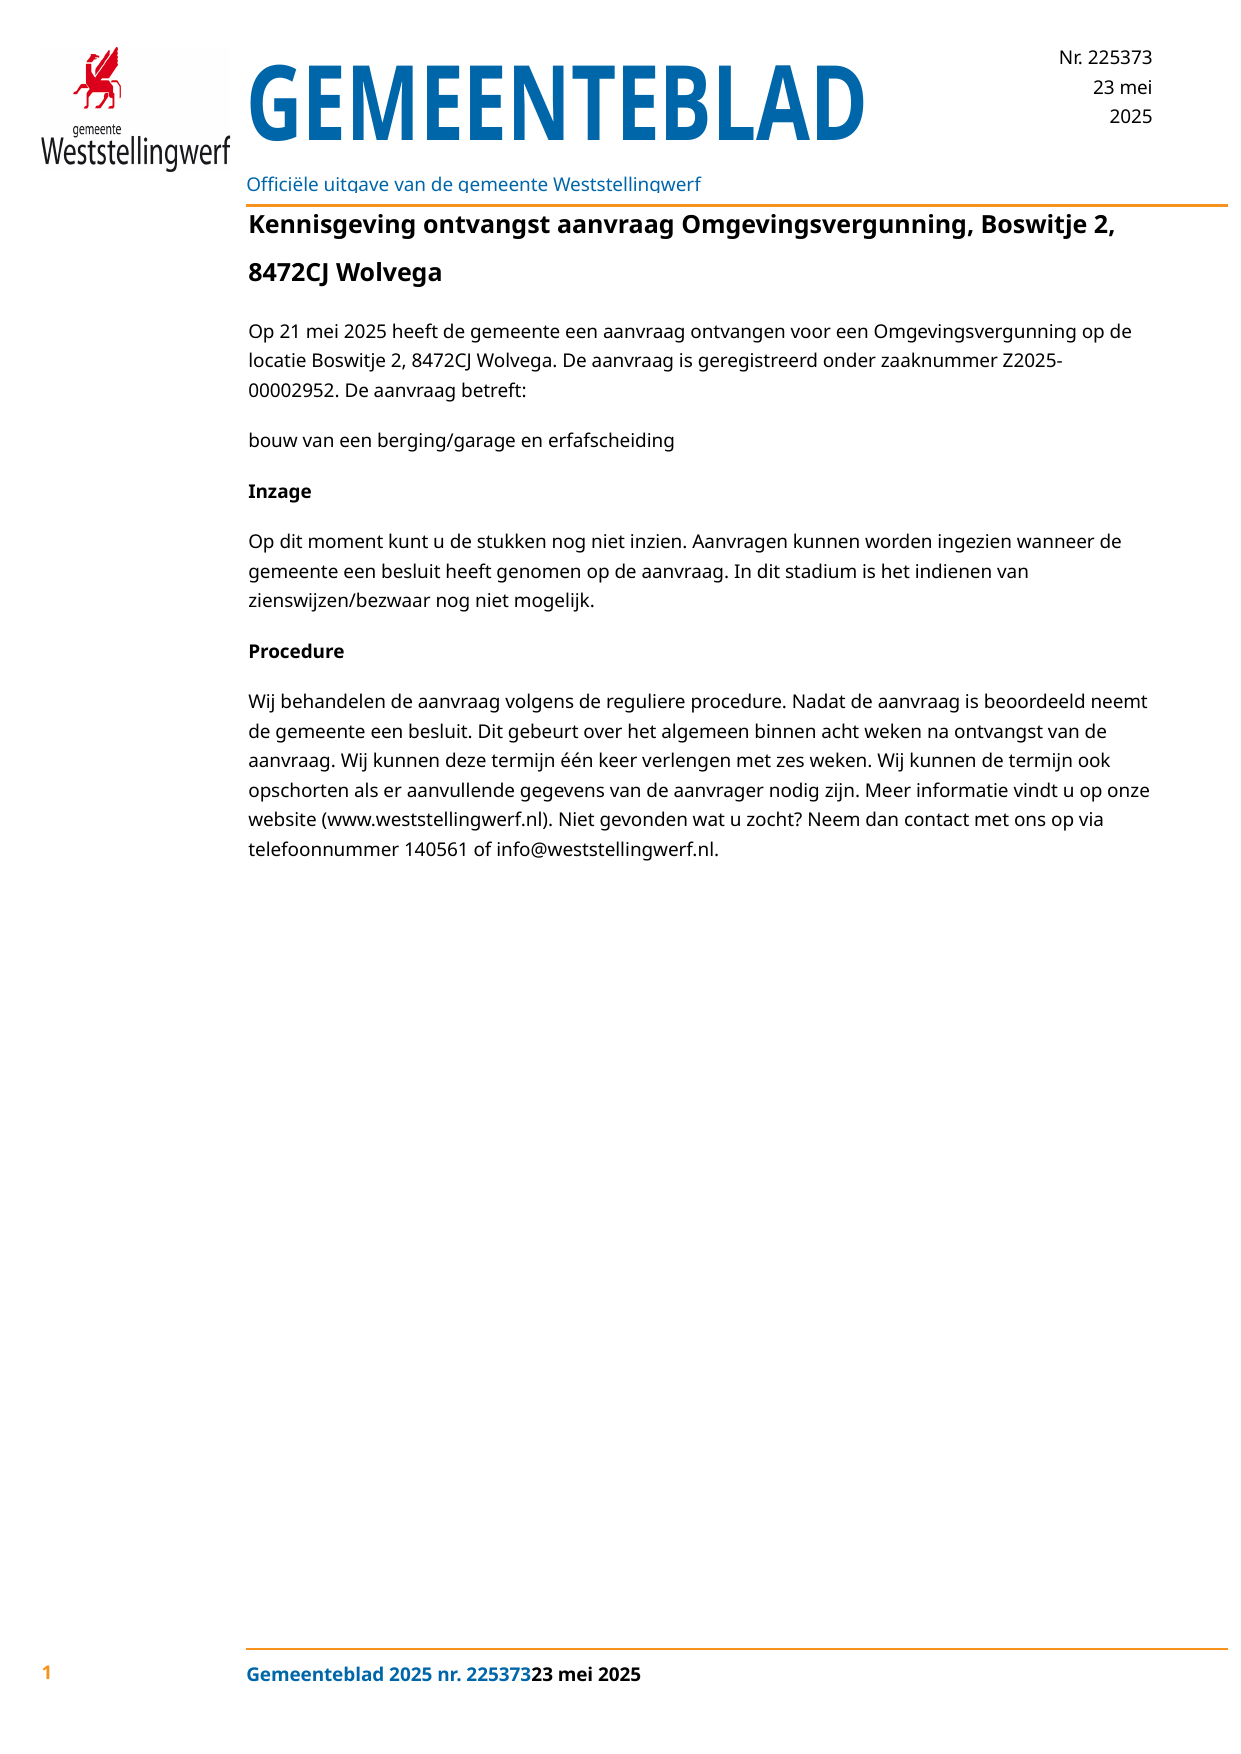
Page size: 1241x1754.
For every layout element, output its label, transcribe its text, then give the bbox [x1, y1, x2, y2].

text Op dit moment kunt u de stukken nog niet inzien. Aanvragen kunnen worden ingezien wanneer de gemeente een besluit heeft genomen op de aanvraag. In dit stadium is het indienen van zienswijzen/bezwaar nog niet mogelijk. [248, 528, 1152, 613]
picture [41, 47, 231, 172]
text Op 21 mei 2025 heeft de gemeente een aanvraag ontvangen voor een Omgevingsvergunning op de locatie Boswitje 2, 8472CJ Wolvega. De aanvraag is geregistreerd onder zaaknummer Z2025-00002952. De aanvraag betreft: [248, 318, 1152, 403]
text Procedure [248, 638, 1152, 664]
text Wij behandelen de aanvraag volgens de reguliere procedure. Nadat de aanvraag is beoordeeld neemt de gemeente een besluit. Dit gebeurt over het algemeen binnen acht weken na ontvangst van de aanvraag. Wij kunnen deze termijn één keer verlengen met zes weken. Wij kunnen de termijn ook opschorten als er aanvullende gegevens van de aanvrager nodig zijn. Meer informatie vindt u op onze website (www.weststellingwerf.nl). Niet gevonden wat u zocht? Neem dan contact met ons op via telefoonnummer 140561 of info@weststellingwerf.nl. [248, 688, 1152, 862]
text Inzage [248, 478, 1152, 504]
text Kennisgeving ontvangst aanvraag Omgevingsvergunning, Boswitje 2, 8472CJ Wolvega [248, 207, 1152, 288]
text bouw van een berging/garage en erfafscheiding [248, 427, 1152, 453]
